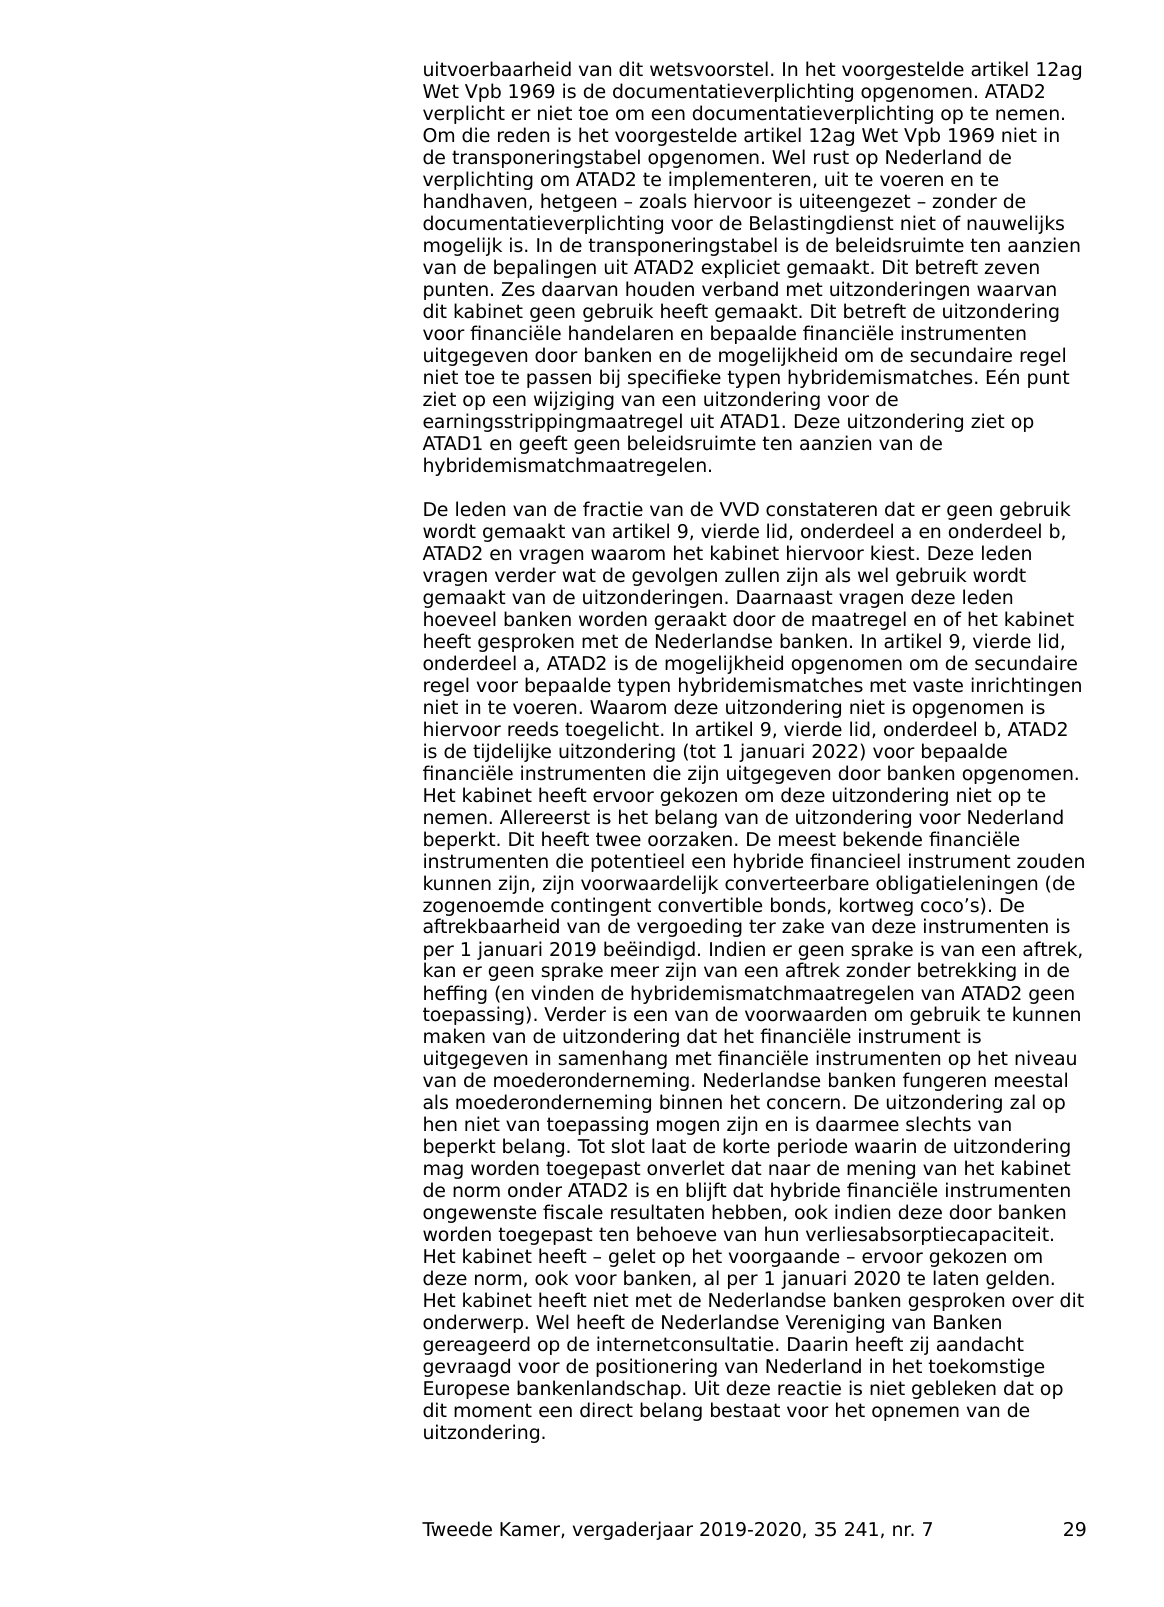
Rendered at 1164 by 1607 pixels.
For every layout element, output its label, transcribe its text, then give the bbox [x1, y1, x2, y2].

text uitvoerbaarheid van dit wetsvoorstel. In het voorgestelde artikel 12ag Wet Vpb 1969 is de documentatieverplichting opgenomen. ATAD2 verplicht er niet toe om een documentatieverplichting op te nemen. Om die reden is het voorgestelde artikel 12ag Wet Vpb 1969 niet in de transponeringstabel opgenomen. Wel rust op Nederland de verplichting om ATAD2 te implementeren, uit te voeren en te handhaven, hetgeen – zoals hiervoor is uiteengezet – zonder de documentatieverplichting voor de Belastingdienst niet of nauwelijks mogelijk is. In de transponeringstabel is de beleidsruimte ten aanzien van de bepalingen uit ATAD2 expliciet gemaakt. Dit betreft zeven punten. Zes daarvan houden verband met uitzonderingen waarvan dit kabinet geen gebruik heeft gemaakt. Dit betreft de uitzondering voor financiële handelaren en bepaalde financiële instrumenten uitgegeven door banken en de mogelijkheid om de secundaire regel niet toe te passen bij specifieke typen hybridemismatches. Eén punt ziet op een wijziging van een uitzondering voor de earningsstrippingmaatregel uit ATAD1. Deze uitzondering ziet op ATAD1 en geeft geen beleidsruimte ten aanzien van de hybridemismatchmaatregelen. [422, 59, 1087, 477]
text De leden van de fractie van de VVD constateren dat er geen gebruik wordt gemaakt van artikel 9, vierde lid, onderdeel a en onderdeel b, ATAD2 en vragen waarom het kabinet hiervoor kiest. Deze leden vragen verder wat de gevolgen zullen zijn als wel gebruik wordt gemaakt van de uitzonderingen. Daarnaast vragen deze leden hoeveel banken worden geraakt door de maatregel en of het kabinet heeft gesproken met de Nederlandse banken. In artikel 9, vierde lid, onderdeel a, ATAD2 is de mogelijkheid opgenomen om de secundaire regel voor bepaalde typen hybridemismatches met vaste inrichtingen niet in te voeren. Waarom deze uitzondering niet is opgenomen is hiervoor reeds toegelicht. In artikel 9, vierde lid, onderdeel b, ATAD2 is de tijdelijke uitzondering (tot 1 januari 2022) voor bepaalde financiële instrumenten die zijn uitgegeven door banken opgenomen. Het kabinet heeft ervoor gekozen om deze uitzondering niet op te nemen. Allereerst is het belang van de uitzondering voor Nederland beperkt. Dit heeft twee oorzaken. De meest bekende financiële instrumenten die potentieel een hybride financieel instrument zouden kunnen zijn, zijn voorwaardelijk converteerbare obligatieleningen (de zogenoemde contingent convertible bonds, kortweg coco’s). De aftrekbaarheid van de vergoeding ter zake van deze instrumenten is per 1 januari 2019 beëindigd. Indien er geen sprake is van een aftrek, kan er geen sprake meer zijn van een aftrek zonder betrekking in de heffing (en vinden de hybridemismatchmaatregelen van ATAD2 geen toepassing). Verder is een van de voorwaarden om gebruik te kunnen maken van de uitzondering dat het financiële instrument is uitgegeven in samenhang met financiële instrumenten op het niveau van de moederonderneming. Nederlandse banken fungeren meestal als moederonderneming binnen het concern. De uitzondering zal op hen niet van toepassing mogen zijn en is daarmee slechts van beperkt belang. Tot slot laat de korte periode waarin de uitzondering mag worden toegepast onverlet dat naar de mening van het kabinet de norm onder ATAD2 is en blijft dat hybride financiële instrumenten ongewenste fiscale resultaten hebben, ook indien deze door banken worden toegepast ten behoeve van hun verliesabsorptiecapaciteit. Het kabinet heeft – gelet op het voorgaande – ervoor gekozen om deze norm, ook voor banken, al per 1 januari 2020 te laten gelden. Het kabinet heeft niet met de Nederlandse banken gesproken over dit onderwerp. Wel heeft de Nederlandse Vereniging van Banken gereageerd op de internetconsultatie. Daarin heeft zij aandacht gevraagd voor de positionering van Nederland in het toekomstige Europese bankenlandschap. Uit deze reactie is niet gebleken dat op dit moment een direct belang bestaat voor het opnemen van de uitzondering. [422, 499, 1087, 1444]
